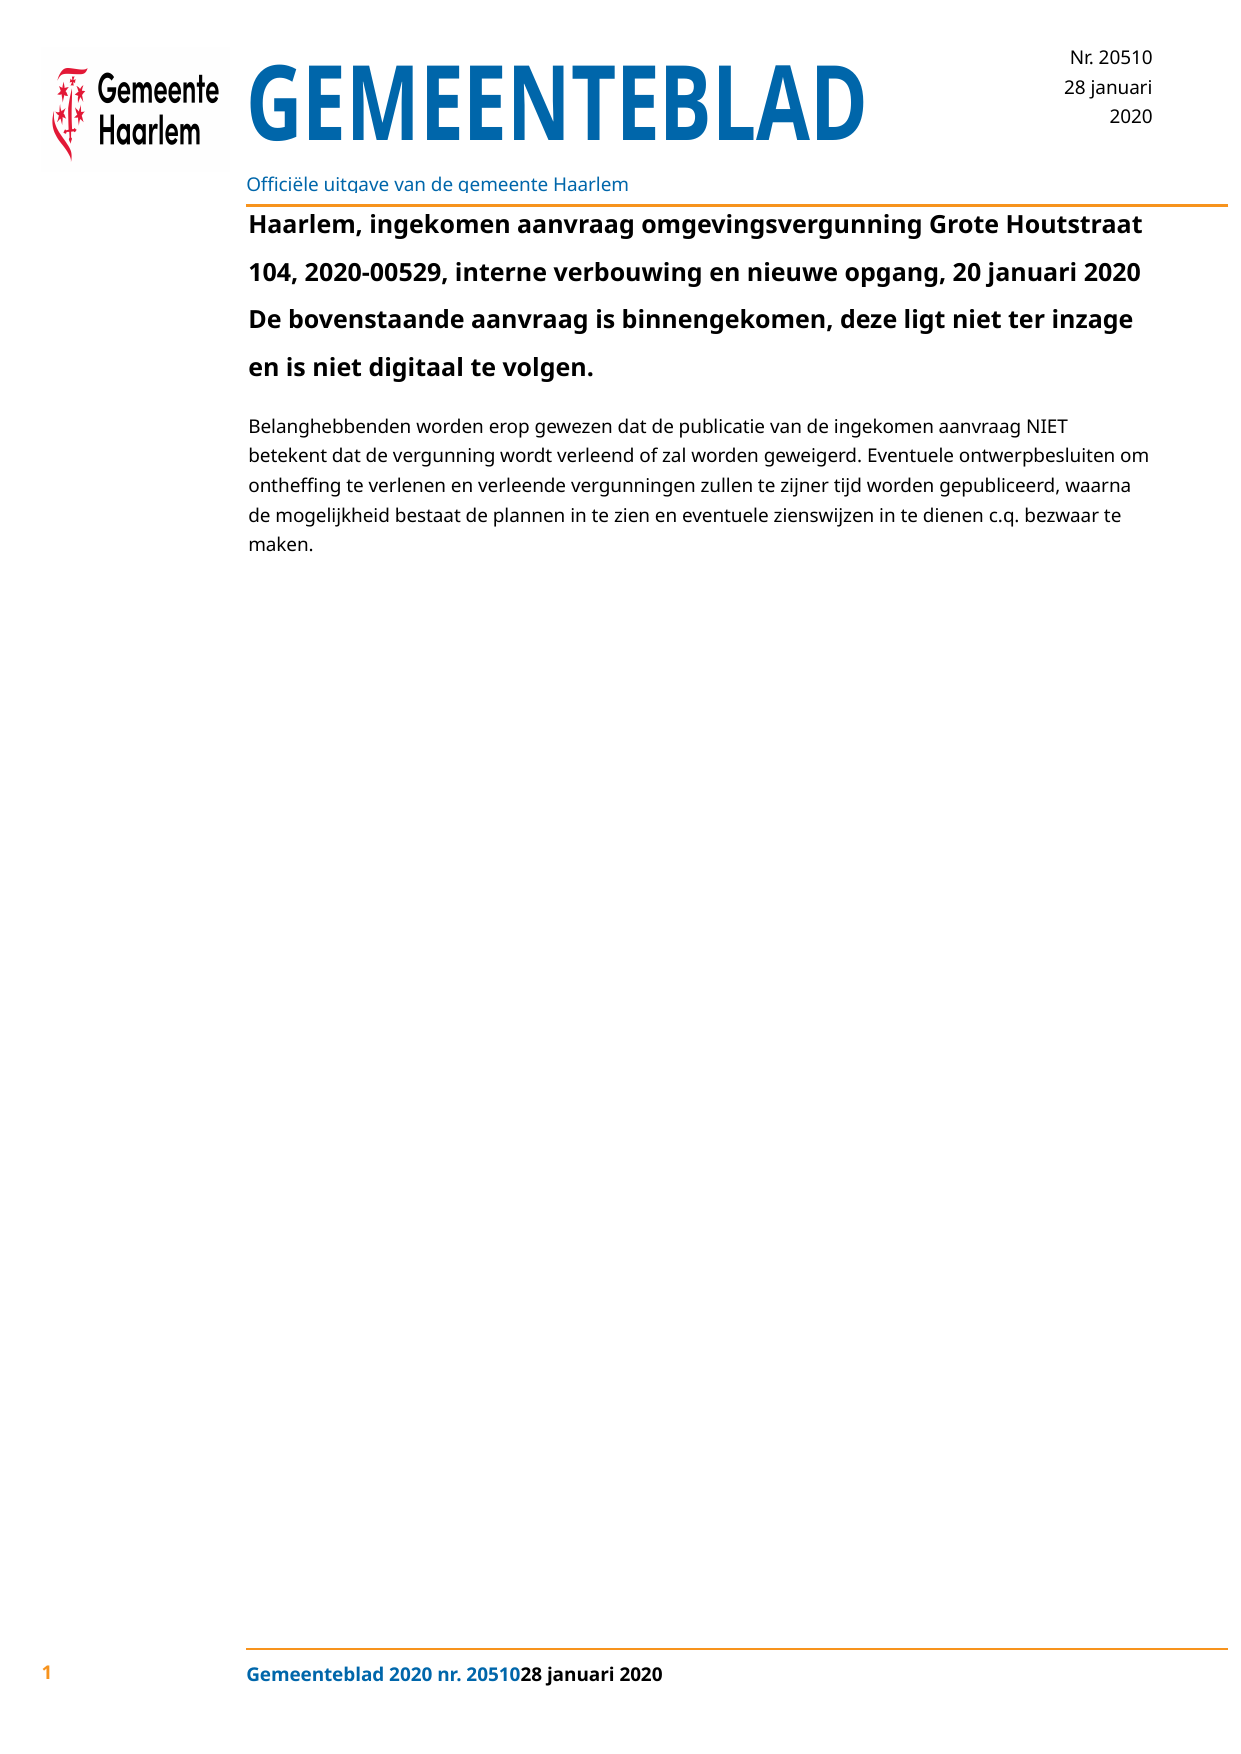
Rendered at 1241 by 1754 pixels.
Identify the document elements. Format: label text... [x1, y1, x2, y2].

text Belanghebbenden worden erop gewezen dat de publicatie van de ingekomen aanvraag NIET betekent dat de vergunning wordt verleend of zal worden geweigerd. Eventuele ontwerpbesluiten om ontheffing te verlenen en verleende vergunningen zullen te zijner tijd worden gepubliceerd, waarna de mogelijkheid bestaat de plannen in te zien en eventuele zienswijzen in te dienen c.q. bezwaar te maken. [248, 413, 1152, 557]
picture [41, 47, 231, 172]
text Haarlem, ingekomen aanvraag omgevingsvergunning Grote Houtstraat 104, 2020-00529, interne verbouwing en nieuwe opgang, 20 januari 2020 De bovenstaande aanvraag is binnengekomen, deze ligt niet ter inzage en is niet digitaal te volgen. [248, 207, 1152, 384]
